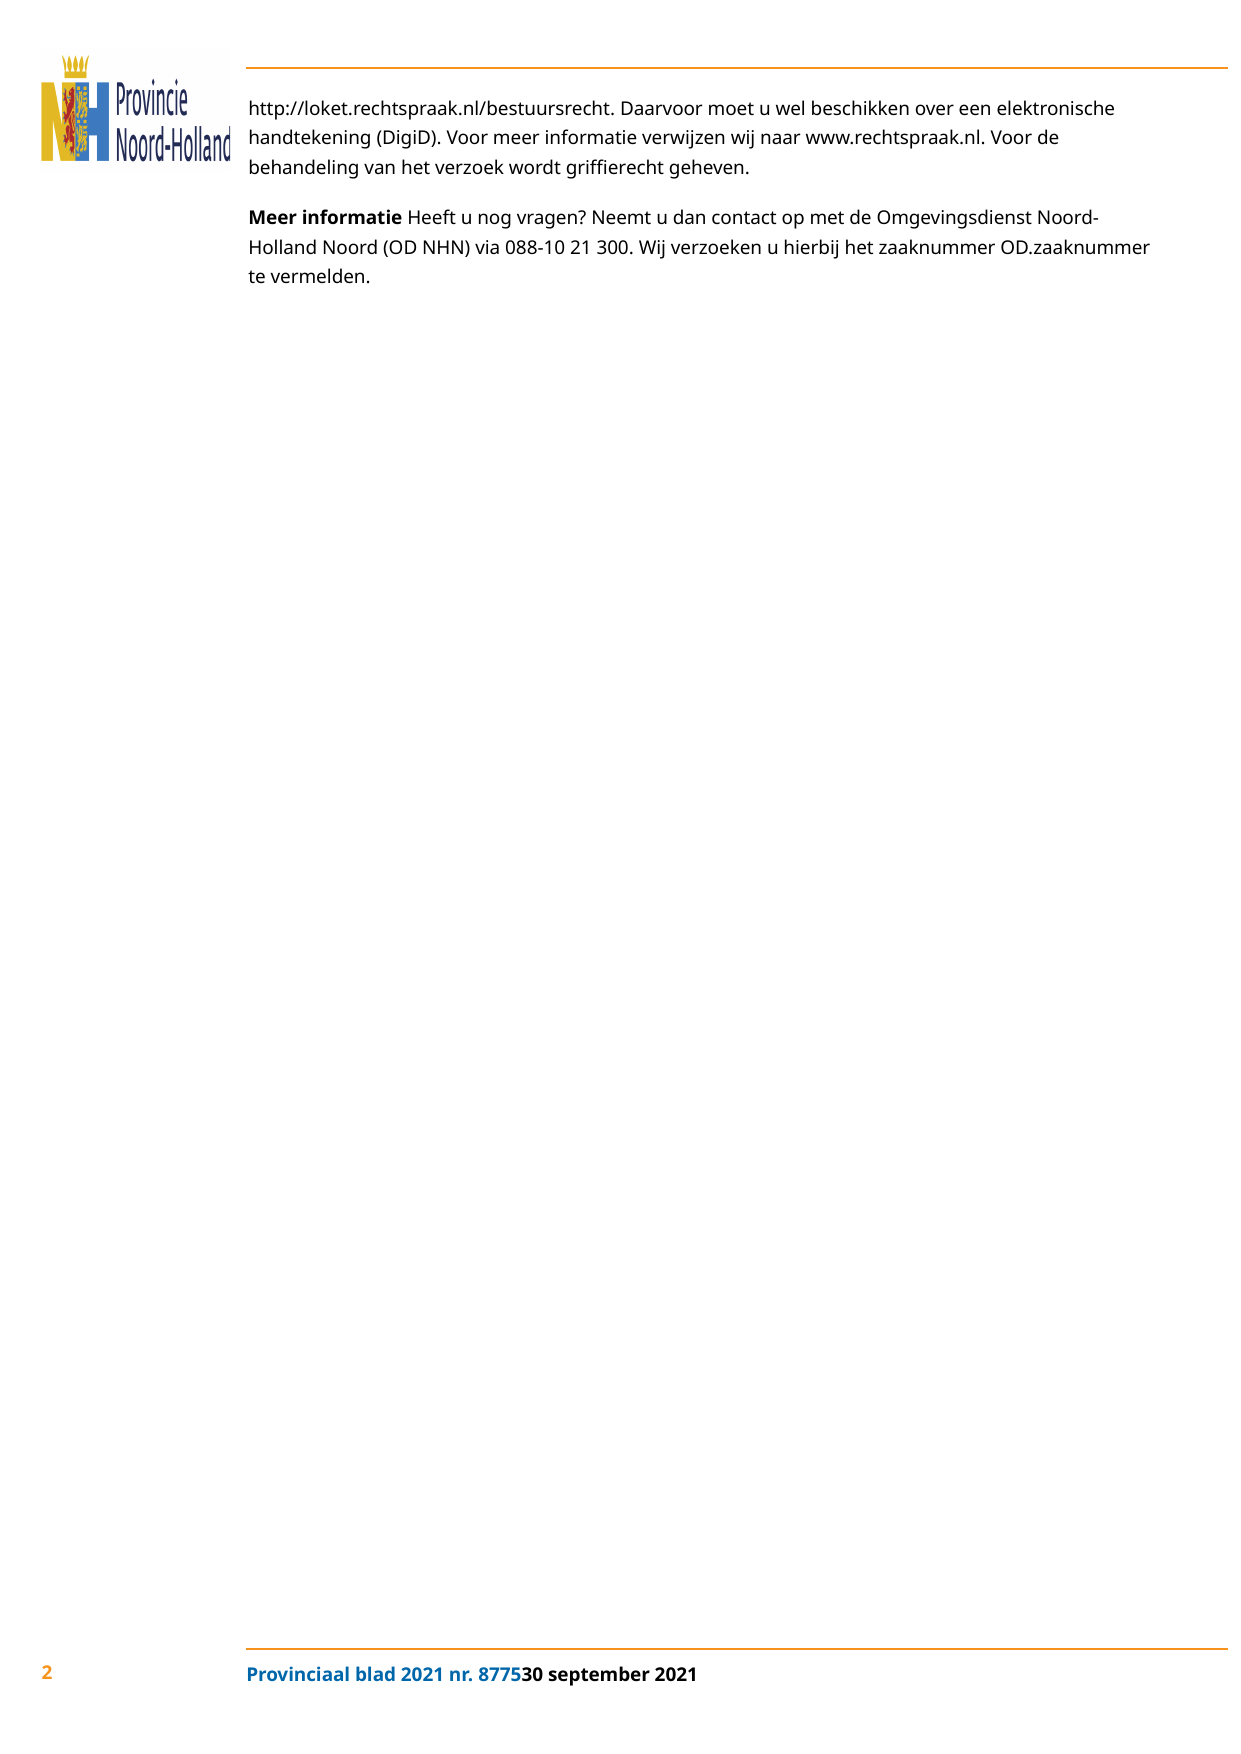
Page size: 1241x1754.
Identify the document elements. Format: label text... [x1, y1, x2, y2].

text http://loket.rechtspraak.nl/bestuursrecht. Daarvoor moet u wel beschikken over een elektronische handtekening (DigiD). Voor meer informatie verwijzen wij naar www.rechtspraak.nl. Voor de behandeling van het verzoek wordt griffierecht geheven. [248, 95, 1152, 180]
picture [41, 47, 231, 172]
text Meer informatie Heeft u nog vragen? Neemt u dan contact op met de Omgevingsdienst Noord-Holland Noord (OD NHN) via 088-10 21 300. Wij verzoeken u hierbij het zaaknummer OD.zaaknummer te vermelden. [248, 204, 1152, 289]
